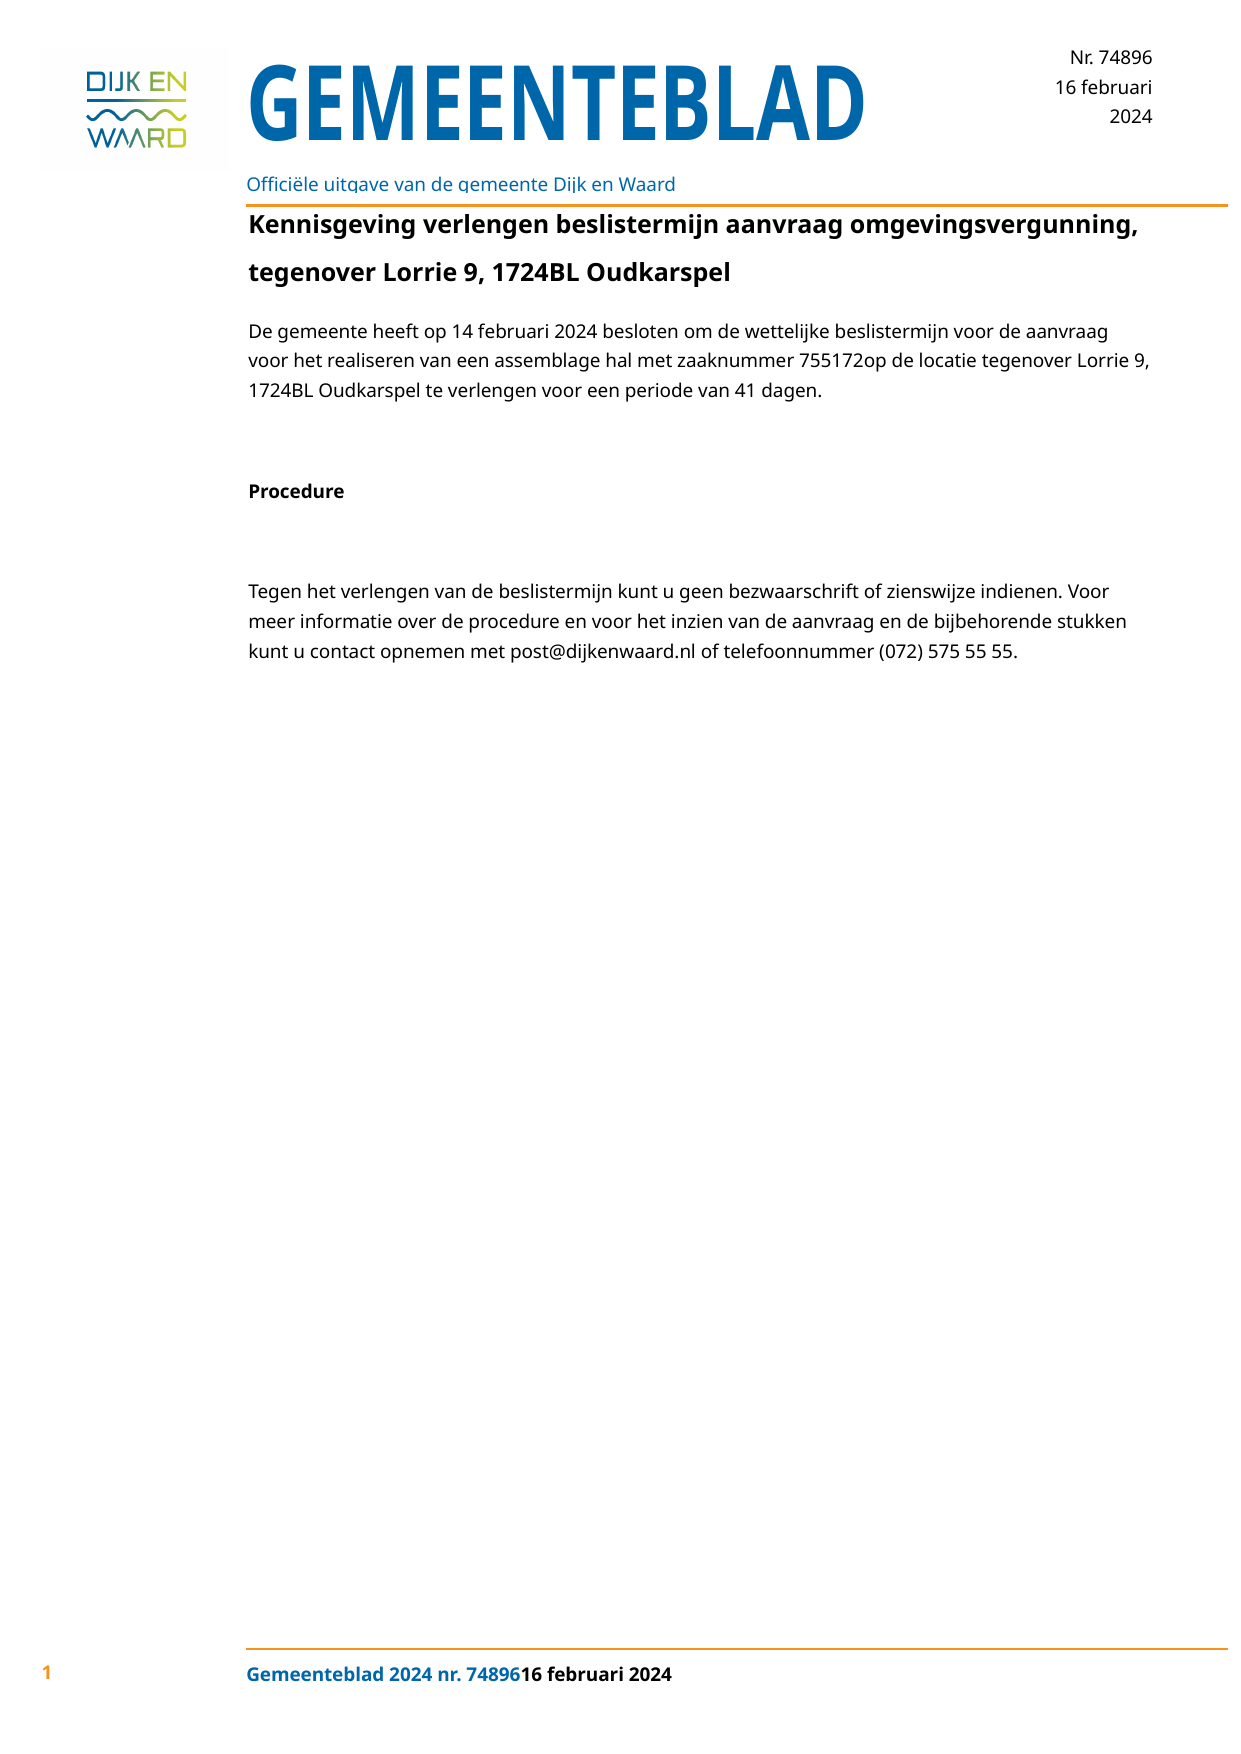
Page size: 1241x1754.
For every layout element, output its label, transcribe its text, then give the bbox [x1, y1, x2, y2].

picture [41, 47, 231, 172]
text Procedure [248, 478, 1152, 504]
text Tegen het verlengen van de beslistermijn kunt u geen bezwaarschrift of zienswijze indienen. Voor meer informatie over de procedure en voor het inzien van de aanvraag en de bijbehorende stukken kunt u contact opnemen met post@dijkenwaard.nl of telefoonnummer (072) 575 55 55. [248, 579, 1152, 664]
text Kennisgeving verlengen beslistermijn aanvraag omgevingsvergunning, tegenover Lorrie 9, 1724BL Oudkarspel [248, 207, 1152, 288]
text De gemeente heeft op 14 februari 2024 besloten om de wettelijke beslistermijn voor de aanvraag voor het realiseren van een assemblage hal met zaaknummer 755172op de locatie tegenover Lorrie 9, 1724BL Oudkarspel te verlengen voor een periode van 41 dagen. [248, 318, 1152, 403]
